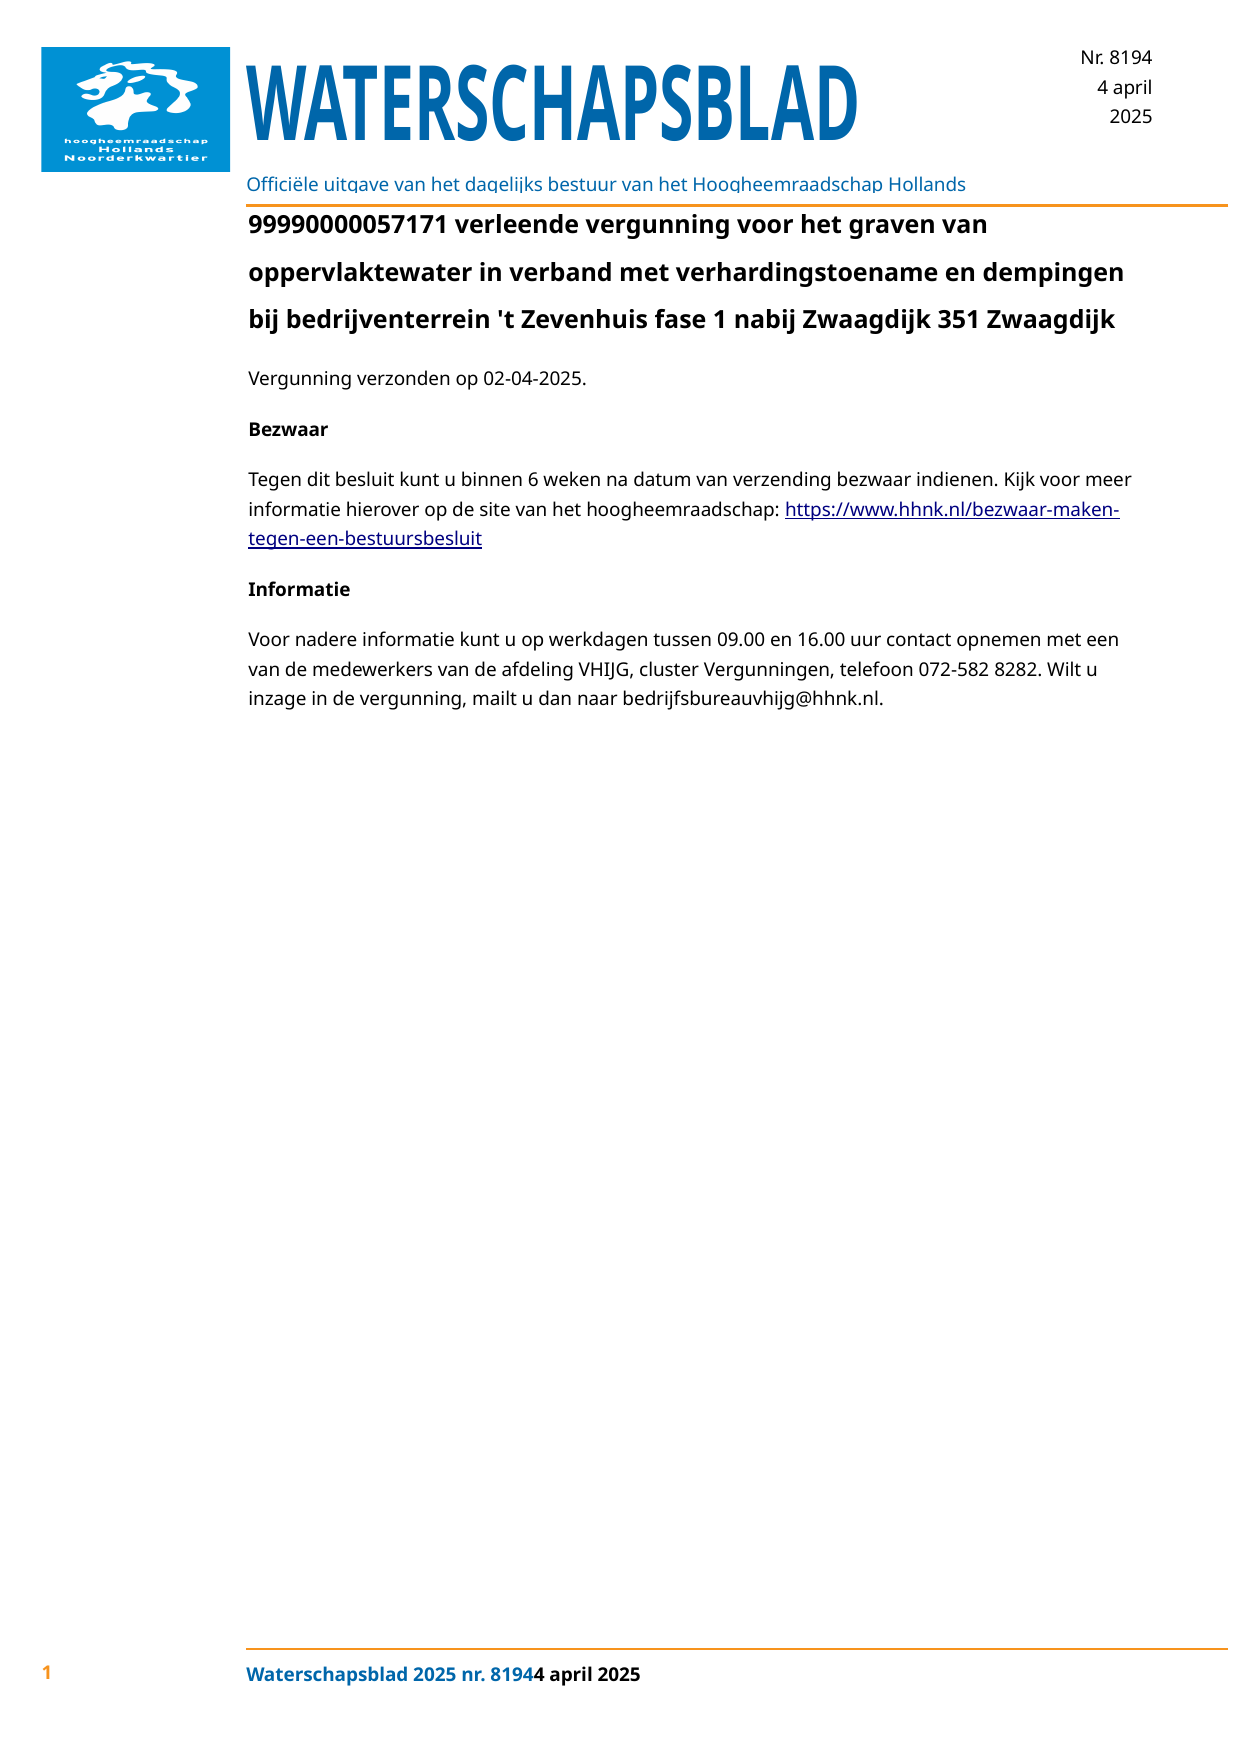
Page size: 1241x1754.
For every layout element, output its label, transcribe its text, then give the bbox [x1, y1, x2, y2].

text Voor nadere informatie kunt u op werkdagen tussen 09.00 en 16.00 uur contact opnemen met een van de medewerkers van de afdeling VHIJG, cluster Vergunningen, telefoon 072-582 8282. Wilt u inzage in de vergunning, mailt u dan naar bedrijfsbureauvhijg@hhnk.nl. [248, 626, 1152, 711]
text Tegen dit besluit kunt u binnen 6 weken na datum van verzending bezwaar indienen. Kijk voor meer informatie hierover op de site van het hoogheemraadschap: https://www.hhnk.nl/bezwaar-maken-tegen-een-bestuursbesluit [248, 466, 1152, 551]
picture [129, 76, 144, 82]
text Bezwaar [248, 416, 1152, 442]
picture [78, 64, 122, 99]
text Vergunning verzonden op 02-04-2025. [248, 366, 1152, 391]
picture [88, 87, 157, 130]
picture [118, 62, 197, 112]
text 99990000057171 verleende vergunning voor het graven van oppervlaktewater in verband met verhardingstoename en dempingen bij bedrijventerrein 't Zevenhuis fase 1 nabij Zwaagdijk 351 Zwaagdijk [248, 207, 1152, 336]
text Informatie [248, 576, 1152, 602]
